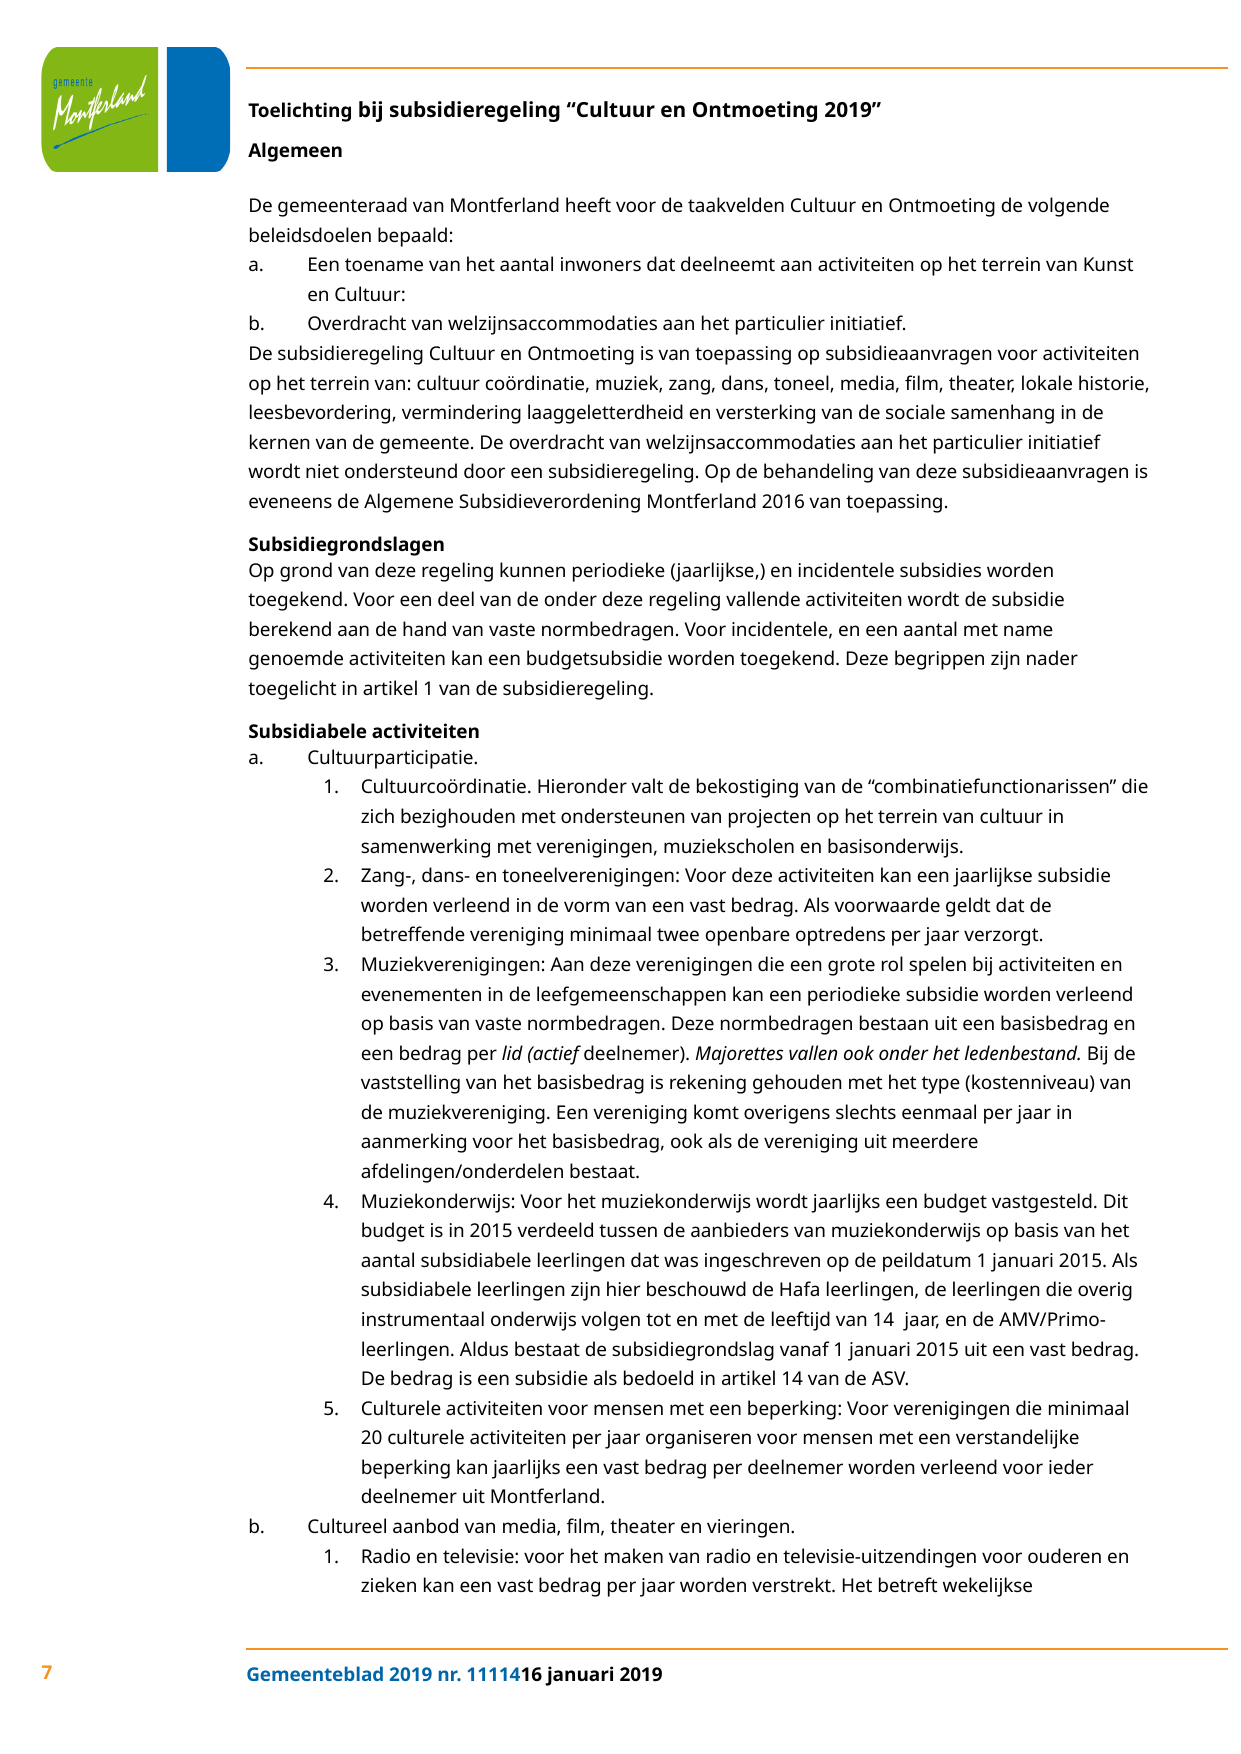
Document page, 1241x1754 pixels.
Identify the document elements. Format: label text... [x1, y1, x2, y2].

list Cultureel aanbod van media, film, theater en vieringen. [248, 1513, 1152, 1539]
list Zang-, dans- en toneelverenigingen: Voor deze activiteiten kan een jaarlijkse subsidie worden verleend in de vorm van een vast bedrag. Als voorwaarde geldt dat de betreffende vereniging minimaal twee openbare optredens per jaar verzorgt. [323, 862, 1152, 947]
text Subsidiegrondslagen [248, 531, 1152, 557]
text Algemeen [248, 137, 1152, 163]
text Toelichting bij subsidieregeling “Cultuur en Ontmoeting 2019” [248, 95, 1152, 123]
list Cultuurcoördinatie. Hieronder valt de bekostiging van de “combinatiefunctionarissen” die zich bezighouden met ondersteunen van projecten op het terrein van cultuur in samenwerking met verenigingen, muziekscholen en basisonderwijs. [323, 774, 1152, 858]
list Een toename van het aantal inwoners dat deelneemt aan activiteiten op het terrein van Kunst en Cultuur: [248, 251, 1152, 307]
list Overdracht van welzijnsaccommodaties aan het particulier initiatief. [248, 311, 1152, 336]
list Radio en televisie: voor het maken van radio en televisie-uitzendingen voor ouderen en zieken kan een vast bedrag per jaar worden verstrekt. Het betreft wekelijkse [323, 1543, 1152, 1598]
list Muziekverenigingen: Aan deze verenigingen die een grote rol spelen bij activiteiten en evenementen in de leefgemeenschappen kan een periodieke subsidie worden verleend op basis van vaste normbedragen. Deze normbedragen bestaan uit een basisbedrag en een bedrag per lid (actief deelnemer). Majorettes vallen ook onder het ledenbestand. Bij de vaststelling van het basisbedrag is rekening gehouden met het type (kostenniveau) van de muziekvereniging. Een vereniging komt overigens slechts eenmaal per jaar in aanmerking voor het basisbedrag, ook als de vereniging uit meerdere afdelingen/onderdelen bestaat. [323, 951, 1152, 1184]
text De subsidieregeling Cultuur en Ontmoeting is van toepassing op subsidieaanvragen voor activiteiten op het terrein van: cultuur coördinatie, muziek, zang, dans, toneel, media, film, theater, lokale historie, leesbevordering, vermindering laaggeletterdheid en versterking van de sociale samenhang in de kernen van de gemeente. De overdracht van welzijnsaccommodaties aan het particulier initiatief wordt niet ondersteund door een subsidieregeling. Op de behandeling van deze subsidieaanvragen is eveneens de Algemene Subsidieverordening Montferland 2016 van toepassing. [248, 340, 1152, 514]
list Muziekonderwijs: Voor het muziekonderwijs wordt jaarlijks een budget vastgesteld. Dit budget is in 2015 verdeeld tussen de aanbieders van muziekonderwijs op basis van het aantal subsidiabele leerlingen dat was ingeschreven op de peildatum 1 januari 2015. Als subsidiabele leerlingen zijn hier beschouwd de Hafa leerlingen, de leerlingen die overig instrumentaal onderwijs volgen tot en met de leeftijd van 14 jaar, en de AMV/Primo-leerlingen. Aldus bestaat de subsidiegrondslag vanaf 1 januari 2015 uit een vast bedrag. De bedrag is een subsidie als bedoeld in artikel 14 van de ASV. [323, 1188, 1152, 1391]
text De gemeenteraad van Montferland heeft voor de taakvelden Cultuur en Ontmoeting de volgende beleidsdoelen bepaald: [248, 192, 1152, 247]
picture [41, 47, 231, 172]
text Op grond van deze regeling kunnen periodieke (jaarlijkse,) en incidentele subsidies worden toegekend. Voor een deel van de onder deze regeling vallende activiteiten wordt de subsidie berekend aan de hand van vaste normbedragen. Voor incidentele, en een aantal met name genoemde activiteiten kan een budgetsubsidie worden toegekend. Deze begrippen zijn nader toegelicht in artikel 1 van de subsidieregeling. [248, 557, 1152, 701]
list Cultuurparticipatie. [248, 744, 1152, 770]
list Culturele activiteiten voor mensen met een beperking: Voor verenigingen die minimaal 20 culturele activiteiten per jaar organiseren voor mensen met een verstandelijke beperking kan jaarlijks een vast bedrag per deelnemer worden verleend voor ieder deelnemer uit Montferland. [323, 1395, 1152, 1509]
text Subsidiabele activiteiten [248, 718, 1152, 744]
